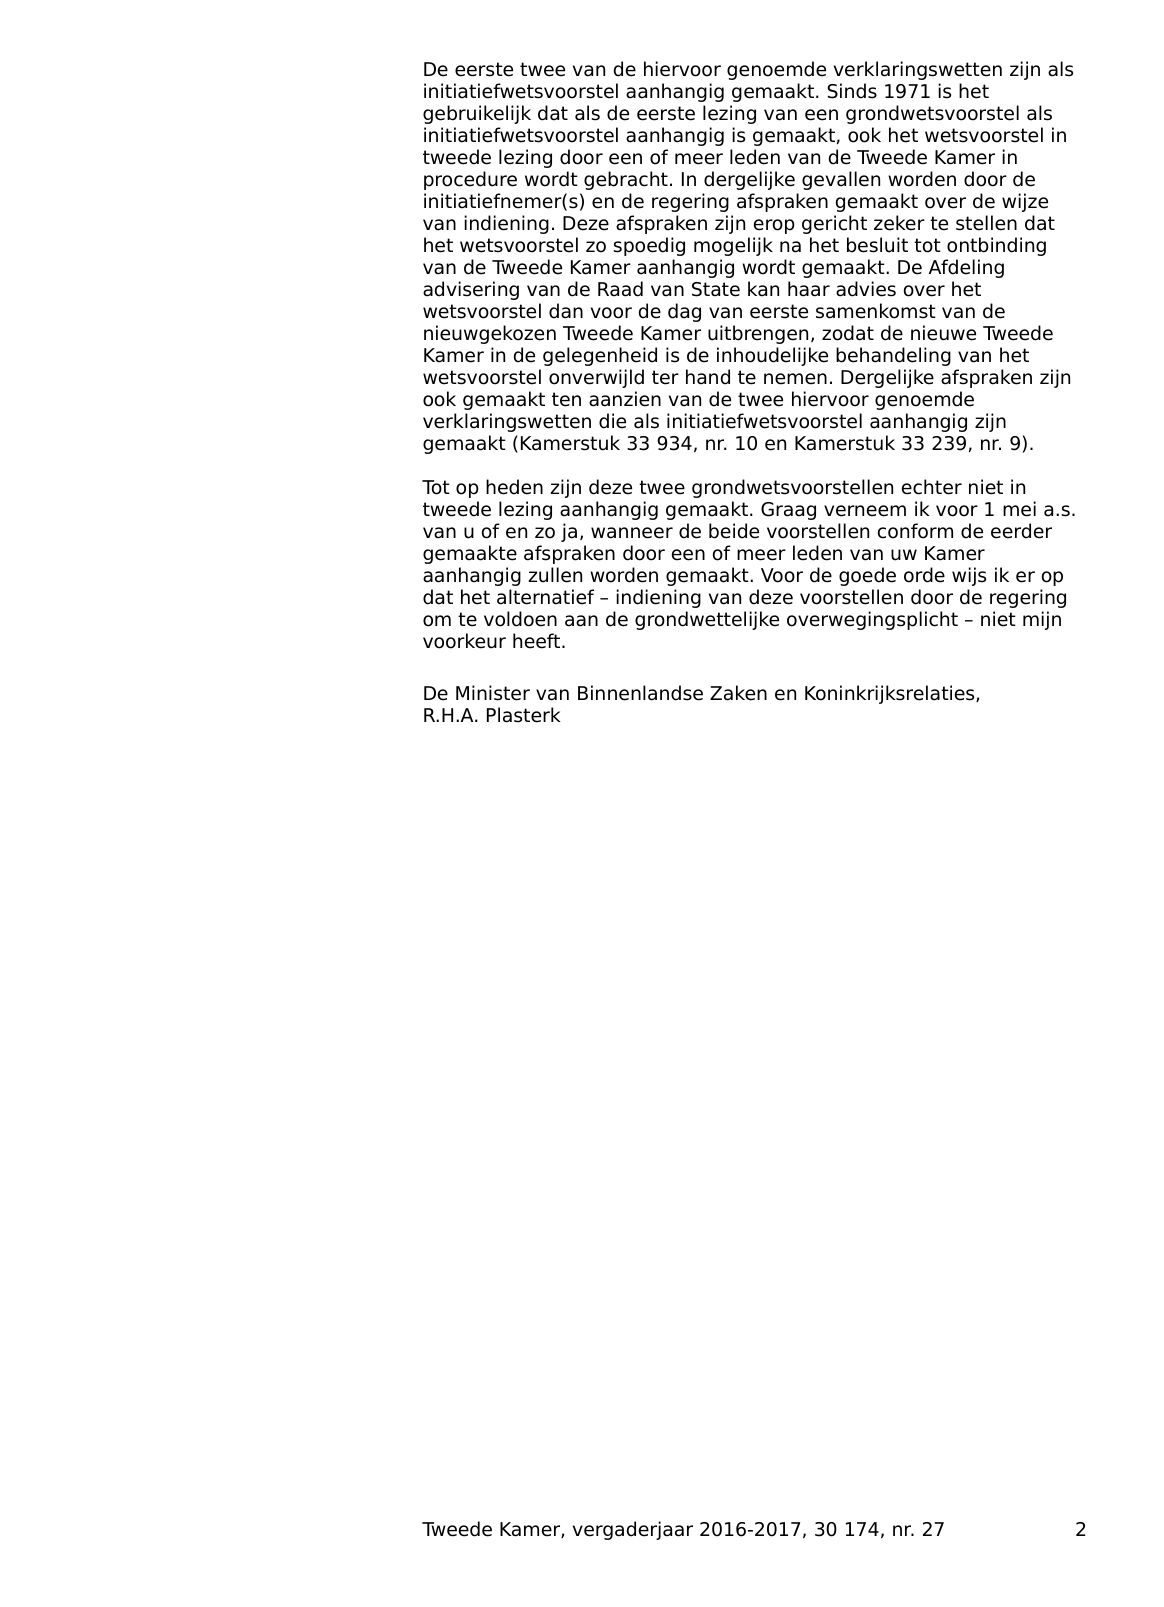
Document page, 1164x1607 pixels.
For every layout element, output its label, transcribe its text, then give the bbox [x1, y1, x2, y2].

text De eerste twee van de hiervoor genoemde verklaringswetten zijn als initiatiefwetsvoorstel aanhangig gemaakt. Sinds 1971 is het gebruikelijk dat als de eerste lezing van een grondwetsvoorstel als initiatiefwetsvoorstel aanhangig is gemaakt, ook het wetsvoorstel in tweede lezing door een of meer leden van de Tweede Kamer in procedure wordt gebracht. In dergelijke gevallen worden door de initiatiefnemer(s) en de regering afspraken gemaakt over de wijze van indiening. Deze afspraken zijn erop gericht zeker te stellen dat het wetsvoorstel zo spoedig mogelijk na het besluit tot ontbinding van de Tweede Kamer aanhangig wordt gemaakt. De Afdeling advisering van de Raad van State kan haar advies over het wetsvoorstel dan voor de dag van eerste samenkomst van de nieuwgekozen Tweede Kamer uitbrengen, zodat de nieuwe Tweede Kamer in de gelegenheid is de inhoudelijke behandeling van het wetsvoorstel onverwijld ter hand te nemen. Dergelijke afspraken zijn ook gemaakt ten aanzien van de twee hiervoor genoemde verklaringswetten die als initiatiefwetsvoorstel aanhangig zijn gemaakt (Kamerstuk 33 934, nr. 10 en Kamerstuk 33 239, nr. 9). [422, 59, 1087, 455]
text De Minister van Binnenlandse Zaken en Koninkrijksrelaties, R.H.A. Plasterk [422, 683, 1087, 727]
text Tot op heden zijn deze twee grondwetsvoorstellen echter niet in tweede lezing aanhangig gemaakt. Graag verneem ik voor 1 mei a.s. van u of en zo ja, wanneer de beide voorstellen conform de eerder gemaakte afspraken door een of meer leden van uw Kamer aanhangig zullen worden gemaakt. Voor de goede orde wijs ik er op dat het alternatief – indiening van deze voorstellen door de regering om te voldoen aan de grondwettelijke overwegingsplicht – niet mijn voorkeur heeft. [422, 477, 1087, 653]
